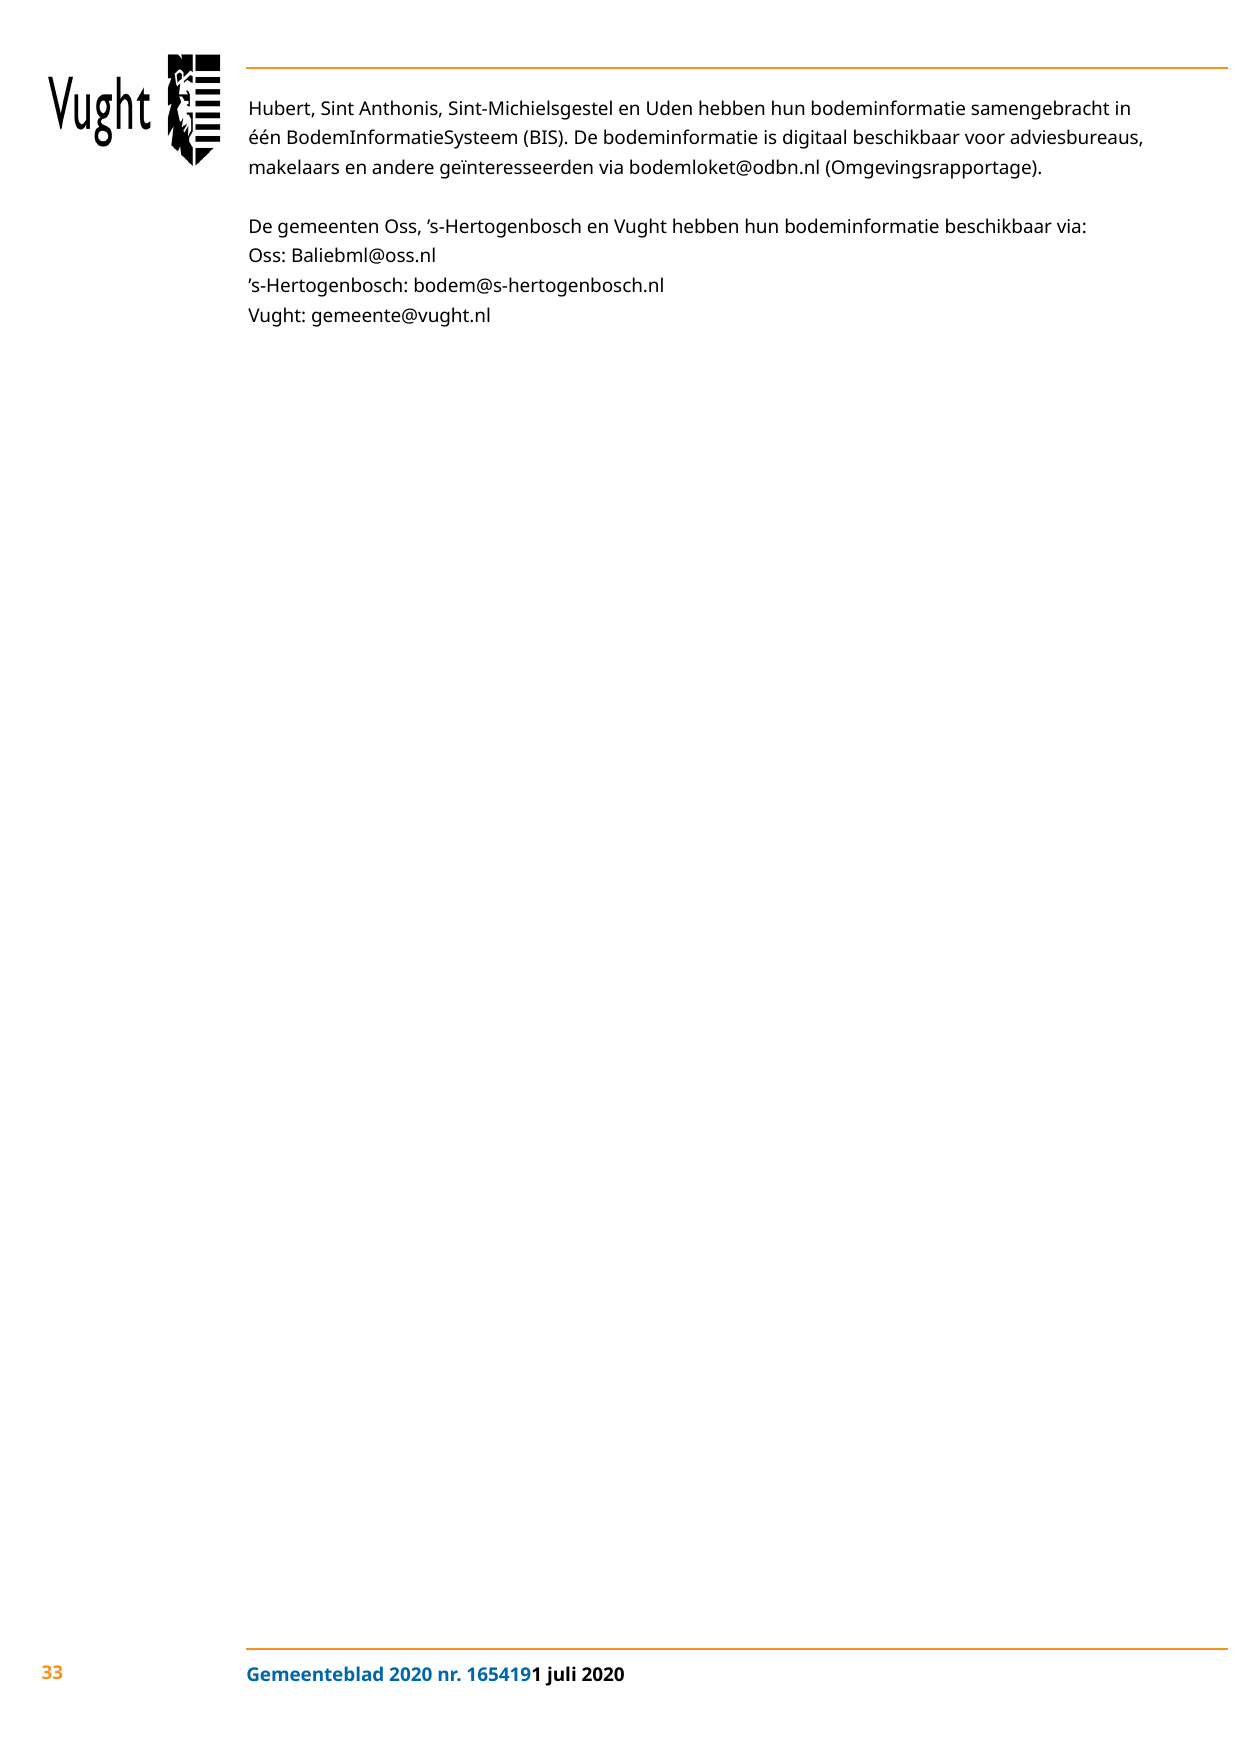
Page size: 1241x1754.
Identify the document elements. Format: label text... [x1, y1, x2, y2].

text ’s-Hertogenbosch: bodem@s-hertogenbosch.nl [248, 272, 1152, 298]
text Vught: gemeente@vught.nl [248, 302, 1152, 328]
text Hubert, Sint Anthonis, Sint-Michielsgestel en Uden hebben hun bodeminformatie samengebracht in één BodemInformatieSysteem (BIS). De bodeminformatie is digitaal beschikbaar voor adviesbureaus, makelaars en andere geïnteresseerden via bodemloket@odbn.nl (Omgevingsrapportage). [248, 95, 1152, 180]
text De gemeenten Oss, ’s-Hertogenbosch en Vught hebben hun bodeminformatie beschikbaar via: [248, 213, 1152, 239]
picture [41, 47, 231, 172]
text Oss: Baliebml@oss.nl [248, 243, 1152, 268]
